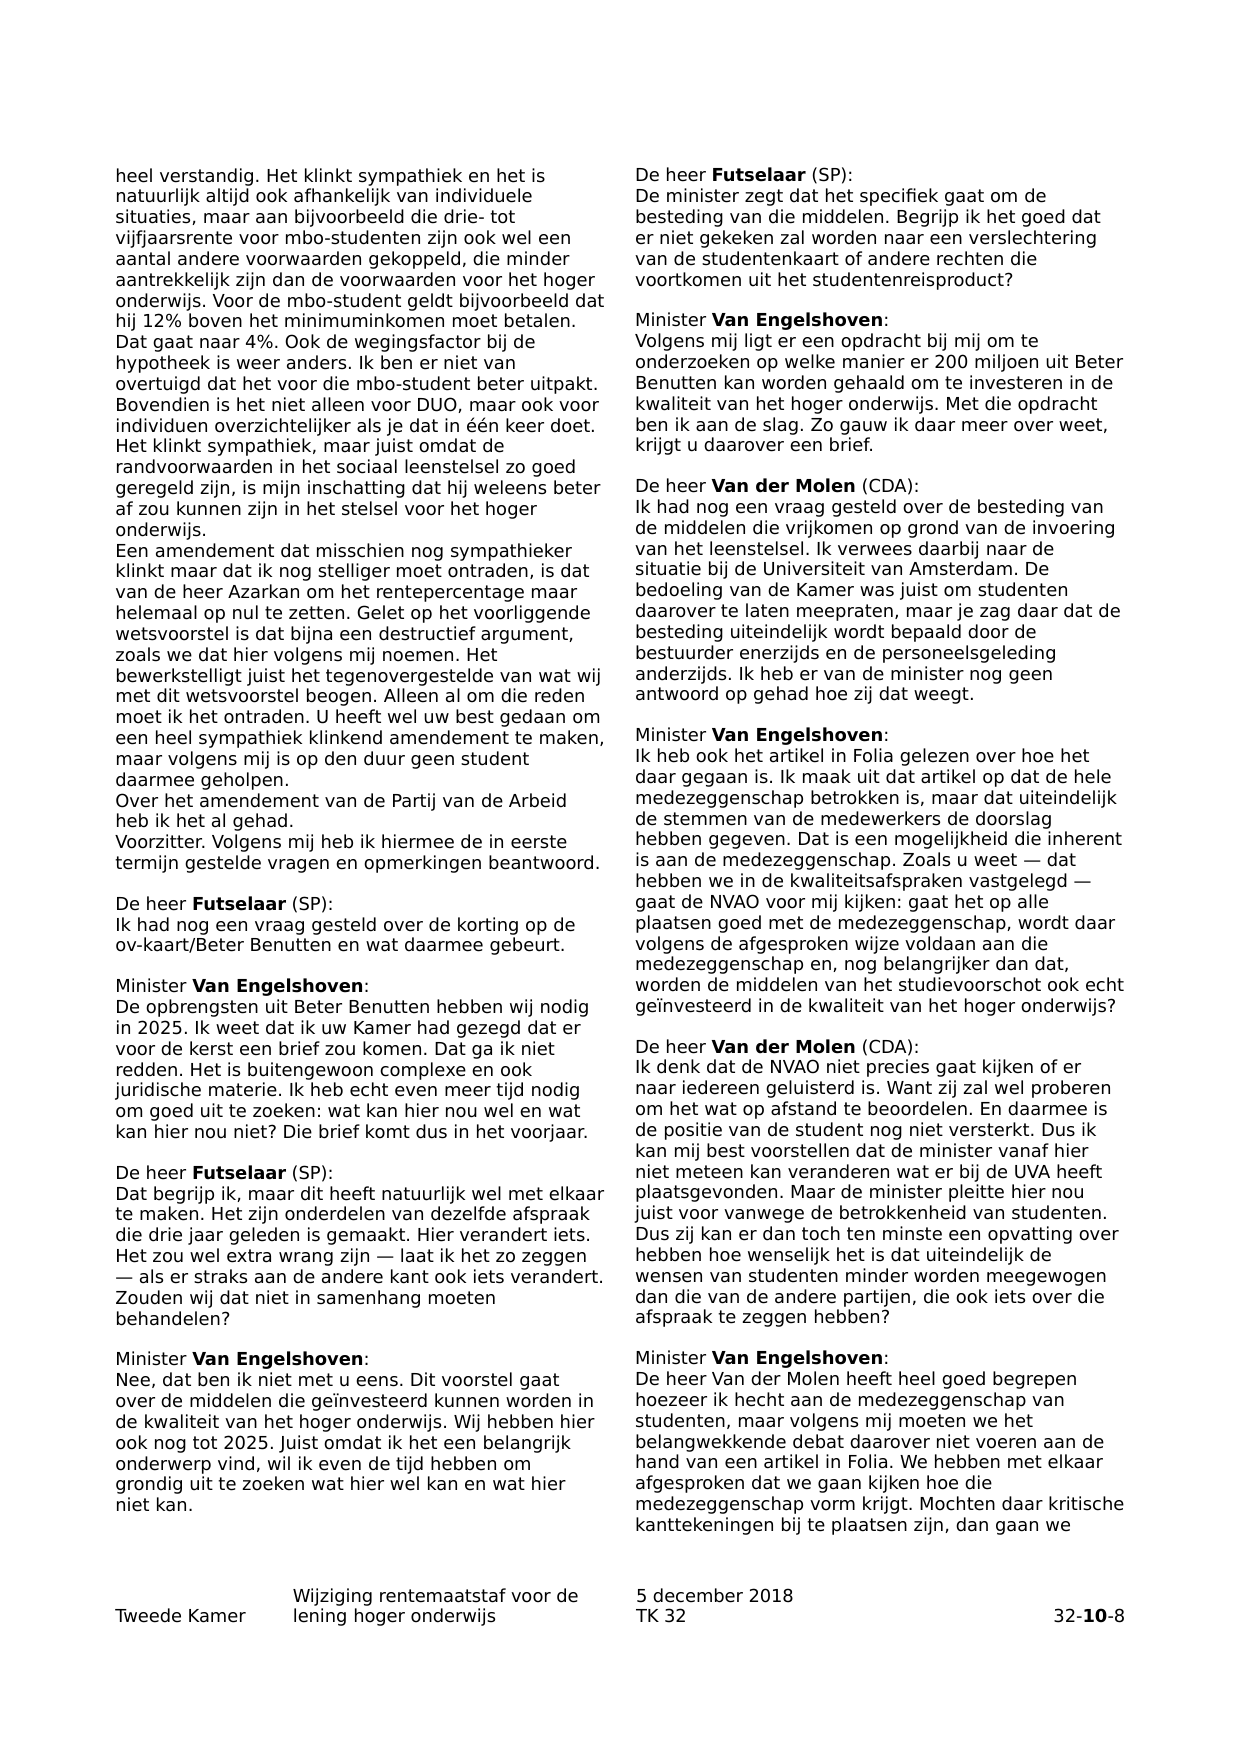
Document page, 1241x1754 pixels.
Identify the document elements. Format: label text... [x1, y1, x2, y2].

text Nee, dat ben ik niet met u eens. Dit voorstel gaat over de middelen die geïnvesteerd kunnen worden in de kwaliteit van het hoger onderwijs. Wij hebben hier ook nog tot 2025. Juist omdat ik het een belangrijk onderwerp vind, wil ik even de tijd hebben om grondig uit te zoeken wat hier wel kan en wat hier niet kan. [115, 1370, 605, 1516]
text De heer Van der Molen heeft heel goed begrepen hoezeer ik hecht aan de medezeggenschap van studenten, maar volgens mij moeten we het belangwekkende debat daarover niet voeren aan de hand van een artikel in Folia. We hebben met elkaar afgesproken dat we gaan kijken hoe die medezeggenschap vorm krijgt. Mochten daar kritische kanttekeningen bij te plaatsen zijn, dan gaan we [635, 1369, 1125, 1536]
text De heer Van der Molen (CDA): [635, 1037, 1125, 1057]
text De heer Van der Molen (CDA): [635, 476, 1125, 497]
text heel verstandig. Het klinkt sympathiek en het is natuurlijk altijd ook afhankelijk van individuele situaties, maar aan bijvoorbeeld die drie- tot vijfjaarsrente voor mbo-studenten zijn ook wel een aantal andere voorwaarden gekoppeld, die minder aantrekkelijk zijn dan de voorwaarden voor het hoger onderwijs. Voor de mbo-student geldt bijvoorbeeld dat hij 12% boven het minimuminkomen moet betalen. Dat gaat naar 4%. Ook de wegingsfactor bij de hypotheek is weer anders. Ik ben er niet van overtuigd dat het voor die mbo-student beter uitpakt. Bovendien is het niet alleen voor DUO, maar ook voor individuen overzichtelijker als je dat in één keer doet. Het klinkt sympathiek, maar juist omdat de randvoorwaarden in het sociaal leenstelsel zo goed geregeld zijn, is mijn inschatting dat hij weleens beter af zou kunnen zijn in het stelsel voor het hoger onderwijs. [115, 165, 605, 540]
text De heer Futselaar (SP): [115, 894, 605, 914]
text De minister zegt dat het specifiek gaat om de besteding van die middelen. Begrijp ik het goed dat er niet gekeken zal worden naar een verslechtering van de studentenkaart of andere rechten die voortkomen uit het studentenreisproduct? [635, 186, 1125, 290]
text Ik heb ook het artikel in Folia gelezen over hoe het daar gegaan is. Ik maak uit dat artikel op dat de hele medezeggenschap betrokken is, maar dat uiteindelijk de stemmen van de medewerkers de doorslag hebben gegeven. Dat is een mogelijkheid die inherent is aan de medezeggenschap. Zoals u weet — dat hebben we in de kwaliteitsafspraken vastgelegd — gaat de NVAO voor mij kijken: gaat het op alle plaatsen goed met de medezeggenschap, wordt daar volgens de afgesproken wijze voldaan aan die medezeggenschap en, nog belangrijker dan dat, worden de middelen van het studievoorschot ook echt geïnvesteerd in de kwaliteit van het hoger onderwijs? [635, 746, 1125, 1017]
text Volgens mij ligt er een opdracht bij mij om te onderzoeken op welke manier er 200 miljoen uit Beter Benutten kan worden gehaald om te investeren in de kwaliteit van het hoger onderwijs. Met die opdracht ben ik aan de slag. Zo gauw ik daar meer over weet, krijgt u daarover een brief. [635, 331, 1125, 456]
text Minister Van Engelshoven: [635, 1348, 1125, 1369]
text Over het amendement van de Partij van de Arbeid heb ik het al gehad. [115, 790, 605, 832]
text De heer Futselaar (SP): [635, 165, 1125, 186]
text Dat begrijp ik, maar dit heeft natuurlijk wel met elkaar te maken. Het zijn onderdelen van dezelfde afspraak die drie jaar geleden is gemaakt. Hier verandert iets. Het zou wel extra wrang zijn — laat ik het zo zeggen — als er straks aan de andere kant ook iets verandert. Zouden wij dat niet in samenhang moeten behandelen? [115, 1183, 605, 1329]
text De heer Futselaar (SP): [115, 1163, 605, 1183]
text De opbrengsten uit Beter Benutten hebben wij nodig in 2025. Ik weet dat ik uw Kamer had gezegd dat er voor de kerst een brief zou komen. Dat ga ik niet redden. Het is buitengewoon complexe en ook juridische materie. Ik heb echt even meer tijd nodig om goed uit te zoeken: wat kan hier nou wel en wat kan hier nou niet? Die brief komt dus in het voorjaar. [115, 997, 605, 1143]
text Minister Van Engelshoven: [115, 976, 605, 997]
text Minister Van Engelshoven: [115, 1349, 605, 1370]
text Ik had nog een vraag gesteld over de korting op de ov-kaart/Beter Benutten en wat daarmee gebeurt. [115, 914, 605, 956]
text Ik had nog een vraag gesteld over de besteding van de middelen die vrijkomen op grond van de invoering van het leenstelsel. Ik verwees daarbij naar de situatie bij de Universiteit van Amsterdam. De bedoeling van de Kamer was juist om studenten daarover te laten meepraten, maar je zag daar dat de besteding uiteindelijk wordt bepaald door de bestuurder enerzijds en de personeelsgeleding anderzijds. Ik heb er van de minister nog geen antwoord op gehad hoe zij dat weegt. [635, 497, 1125, 705]
text Minister Van Engelshoven: [635, 310, 1125, 331]
text Voorzitter. Volgens mij heb ik hiermee de in eerste termijn gestelde vragen en opmerkingen beantwoord. [115, 832, 605, 874]
text Minister Van Engelshoven: [635, 725, 1125, 746]
text Ik denk dat de NVAO niet precies gaat kijken of er naar iedereen geluisterd is. Want zij zal wel proberen om het wat op afstand te beoordelen. En daarmee is de positie van de student nog niet versterkt. Dus ik kan mij best voorstellen dat de minister vanaf hier niet meteen kan veranderen wat er bij de UVA heeft plaatsgevonden. Maar de minister pleitte hier nou juist voor vanwege de betrokkenheid van studenten. Dus zij kan er dan toch ten minste een opvatting over hebben hoe wenselijk het is dat uiteindelijk de wensen van studenten minder worden meegewogen dan die van de andere partijen, die ook iets over die afspraak te zeggen hebben? [635, 1057, 1125, 1328]
text Een amendement dat misschien nog sympathieker klinkt maar dat ik nog stelliger moet ontraden, is dat van de heer Azarkan om het rentepercentage maar helemaal op nul te zetten. Gelet op het voorliggende wetsvoorstel is dat bijna een destructief argument, zoals we dat hier volgens mij noemen. Het bewerkstelligt juist het tegenovergestelde van wat wij met dit wetsvoorstel beogen. Alleen al om die reden moet ik het ontraden. U heeft wel uw best gedaan om een heel sympathiek klinkend amendement te maken, maar volgens mij is op den duur geen student daarmee geholpen. [115, 540, 605, 790]
